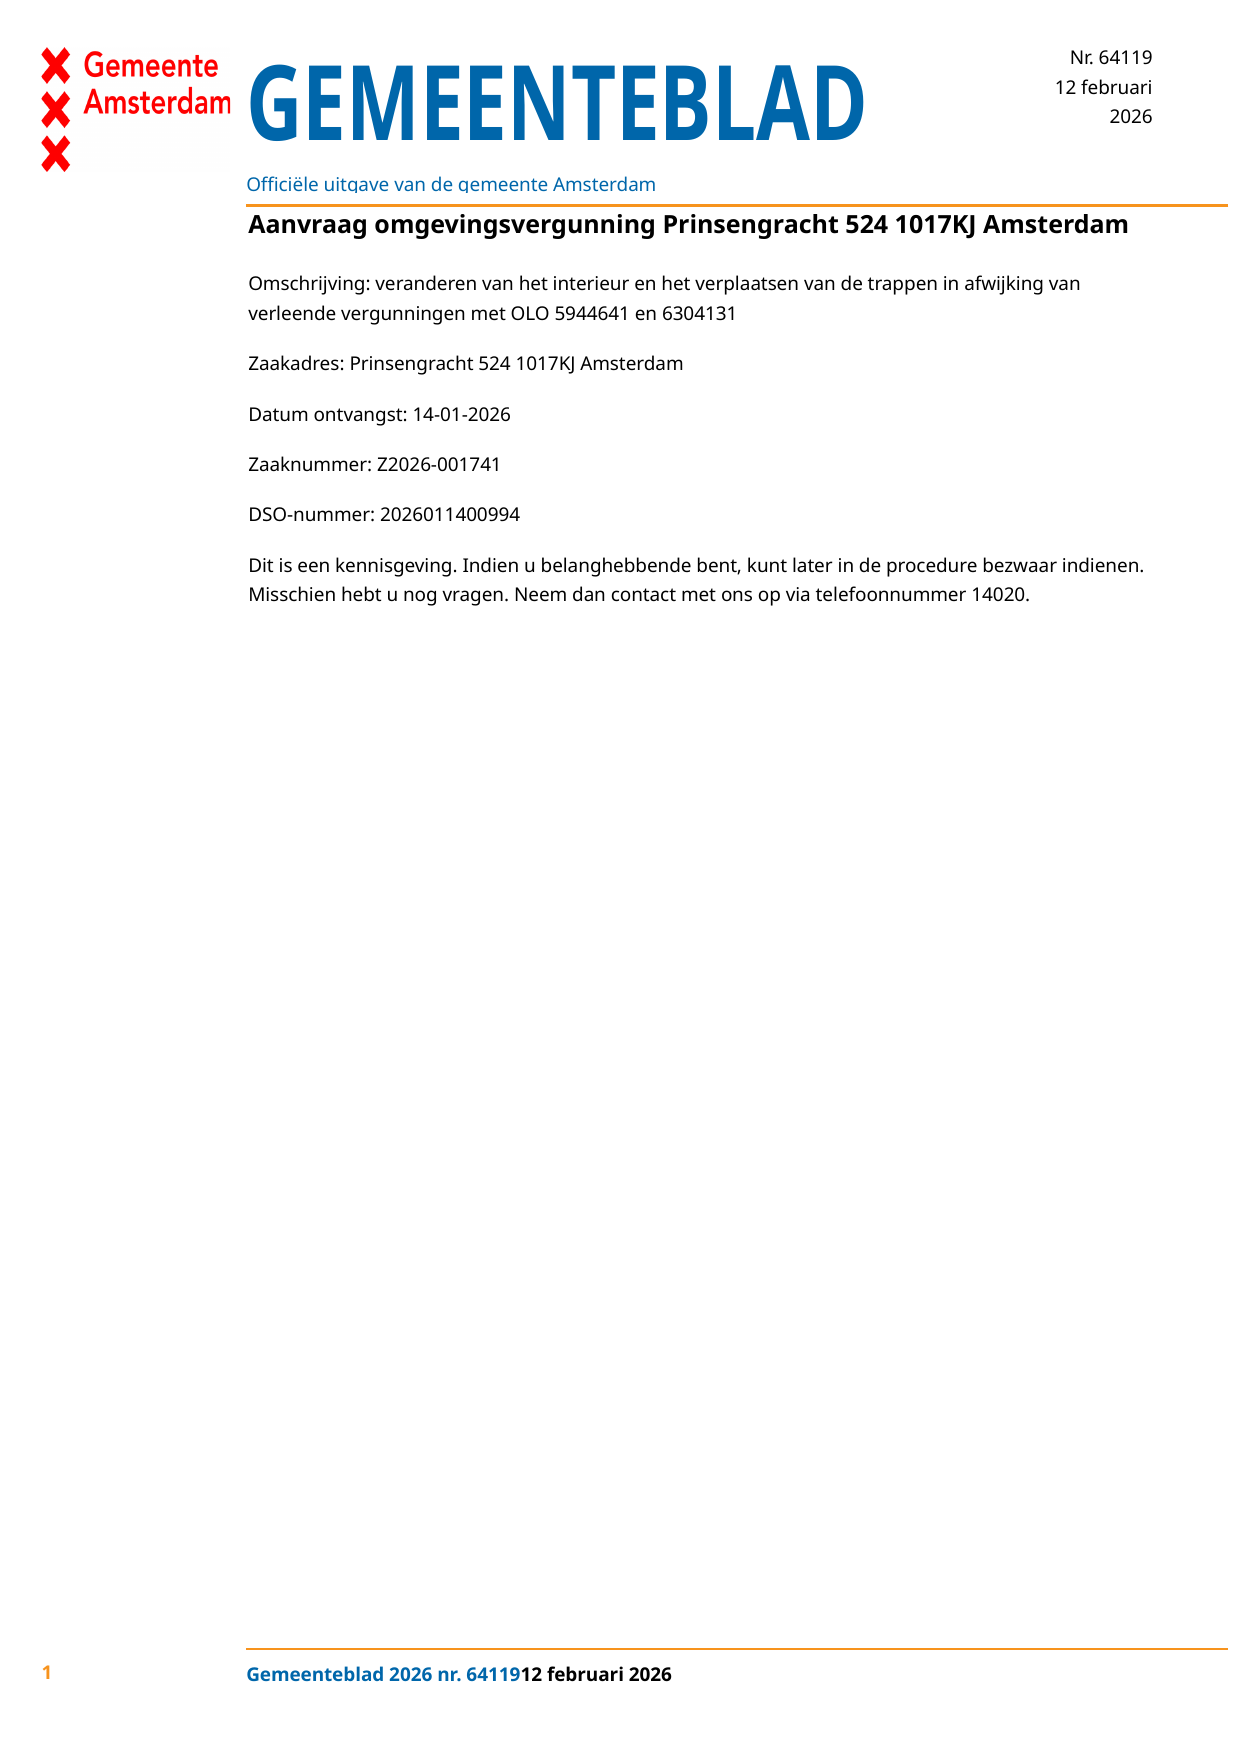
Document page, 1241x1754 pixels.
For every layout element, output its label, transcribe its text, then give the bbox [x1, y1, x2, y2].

text Zaaknummer: Z2026-001741 [248, 451, 1152, 477]
text Dit is een kennisgeving. Indien u belanghebbende bent, kunt later in de procedure bezwaar indienen. Misschien hebt u nog vragen. Neem dan contact met ons op via telefoonnummer 14020. [248, 552, 1152, 607]
text Datum ontvangst: 14-01-2026 [248, 401, 1152, 426]
picture [41, 47, 231, 172]
text Zaakadres: Prinsengracht 524 1017KJ Amsterdam [248, 350, 1152, 376]
text Omschrijving: veranderen van het interieur en het verplaatsen van de trappen in afwijking van verleende vergunningen met OLO 5944641 en 6304131 [248, 270, 1152, 326]
text Aanvraag omgevingsvergunning Prinsengracht 524 1017KJ Amsterdam [248, 207, 1152, 241]
text DSO-nummer: 2026011400994 [248, 502, 1152, 527]
